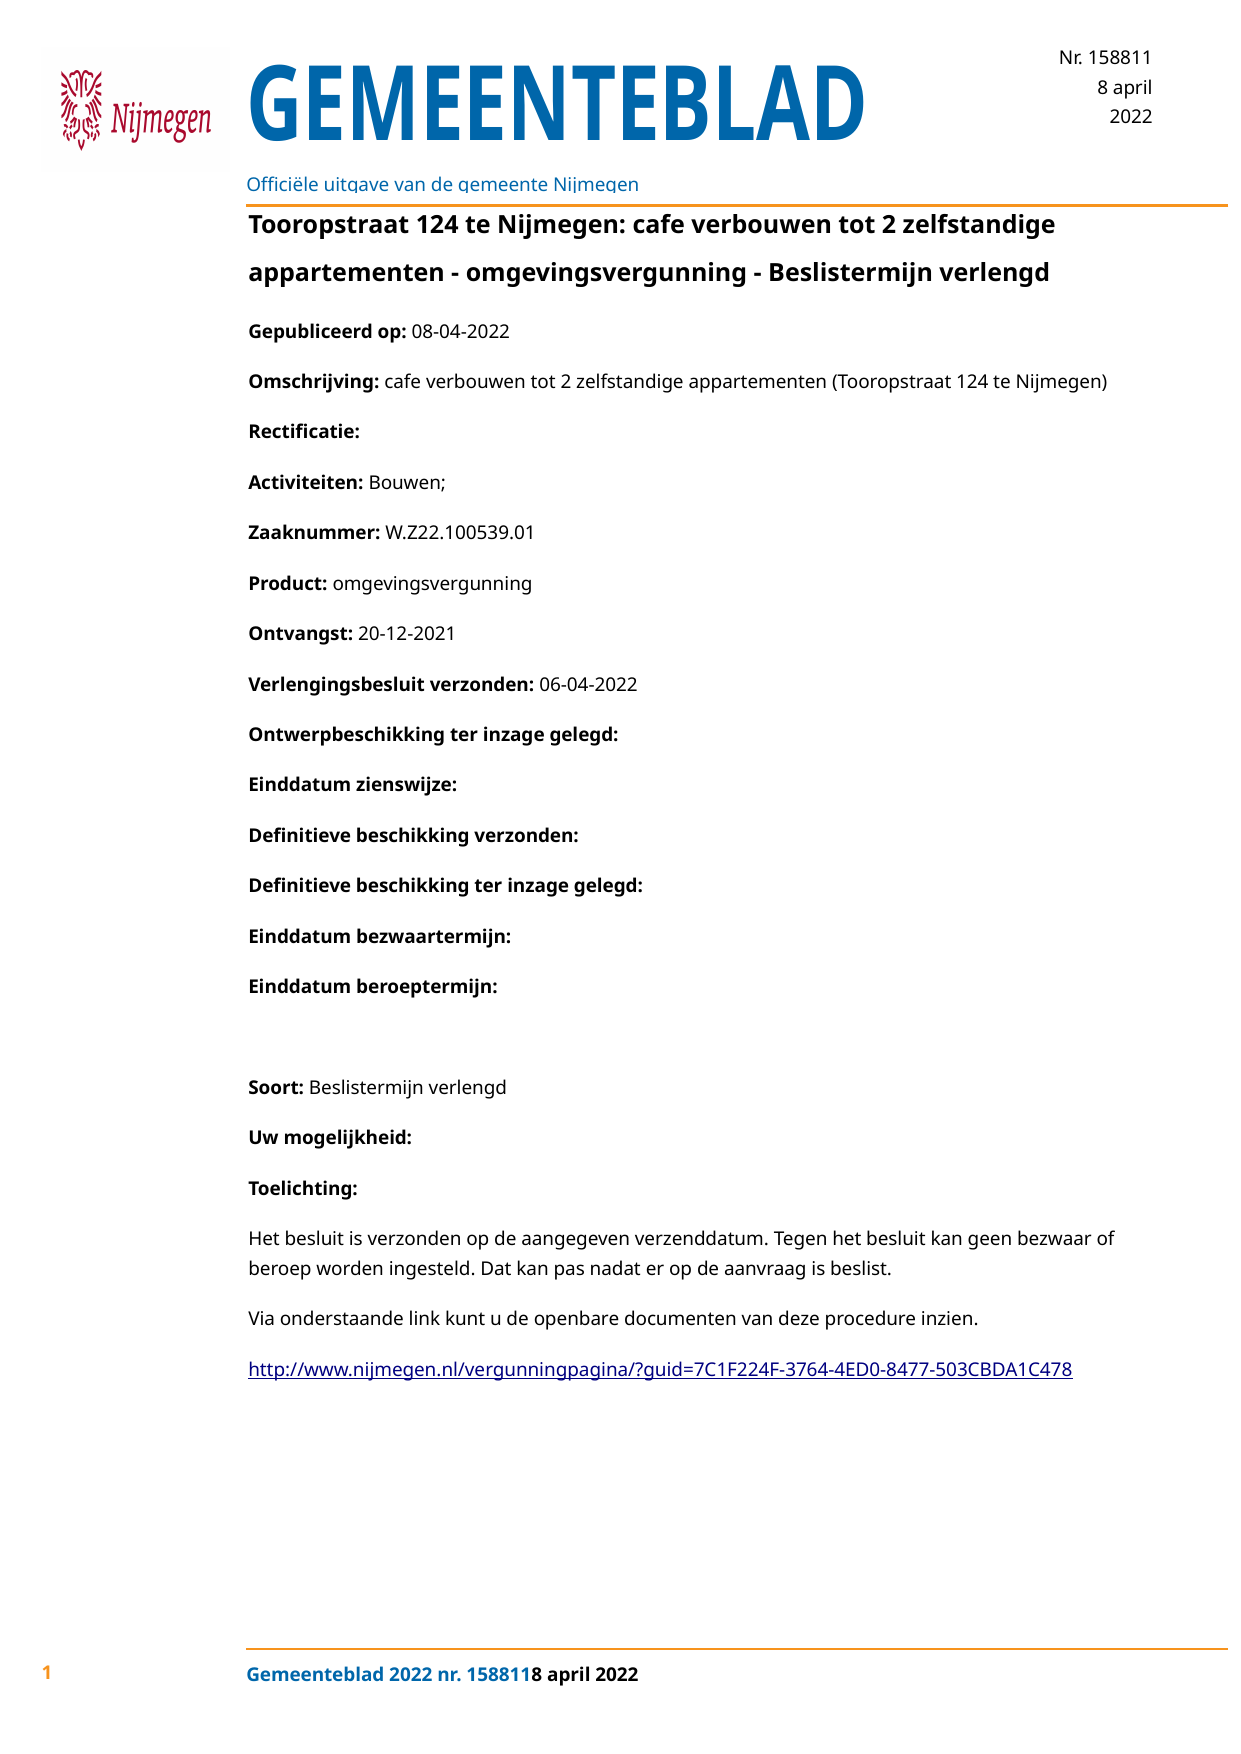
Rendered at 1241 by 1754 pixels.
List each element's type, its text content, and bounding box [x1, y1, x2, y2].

text Soort: Beslistermijn verlengd [248, 1074, 1152, 1100]
text Omschrijving: cafe verbouwen tot 2 zelfstandige appartementen (Tooropstraat 124 te Nijmegen) [248, 368, 1152, 394]
text Definitieve beschikking verzonden: [248, 822, 1152, 848]
text Tooropstraat 124 te Nijmegen: cafe verbouwen tot 2 zelfstandige appartementen - omgevingsvergunning - Beslistermijn verlengd [248, 207, 1152, 288]
text Activiteiten: Bouwen; [248, 469, 1152, 495]
text Einddatum zienswijze: [248, 772, 1152, 797]
text Product: omgevingsvergunning [248, 570, 1152, 596]
text Ontvangst: 20-12-2021 [248, 620, 1152, 646]
text Toelichting: [248, 1175, 1152, 1201]
text Gepubliceerd op: 08-04-2022 [248, 318, 1152, 344]
text Ontwerpbeschikking ter inzage gelegd: [248, 721, 1152, 747]
text Zaaknummer: W.Z22.100539.01 [248, 519, 1152, 545]
text Definitieve beschikking ter inzage gelegd: [248, 872, 1152, 898]
text Het besluit is verzonden op de aangegeven verzenddatum. Tegen het besluit kan geen bezwaar of beroep worden ingesteld. Dat kan pas nadat er op de aanvraag is beslist. [248, 1225, 1152, 1281]
text Einddatum beroeptermijn: [248, 973, 1152, 999]
text Einddatum bezwaartermijn: [248, 923, 1152, 949]
text Via onderstaande link kunt u de openbare documenten van deze procedure inzien. [248, 1305, 1152, 1331]
text Verlengingsbesluit verzonden: 06-04-2022 [248, 671, 1152, 697]
text Rectificatie: [248, 419, 1152, 444]
picture [41, 47, 231, 172]
text Uw mogelijkheid: [248, 1124, 1152, 1150]
text http://www.nijmegen.nl/vergunningpagina/?guid=7C1F224F-3764-4ED0-8477-503CBDA1C478 [248, 1356, 1152, 1382]
